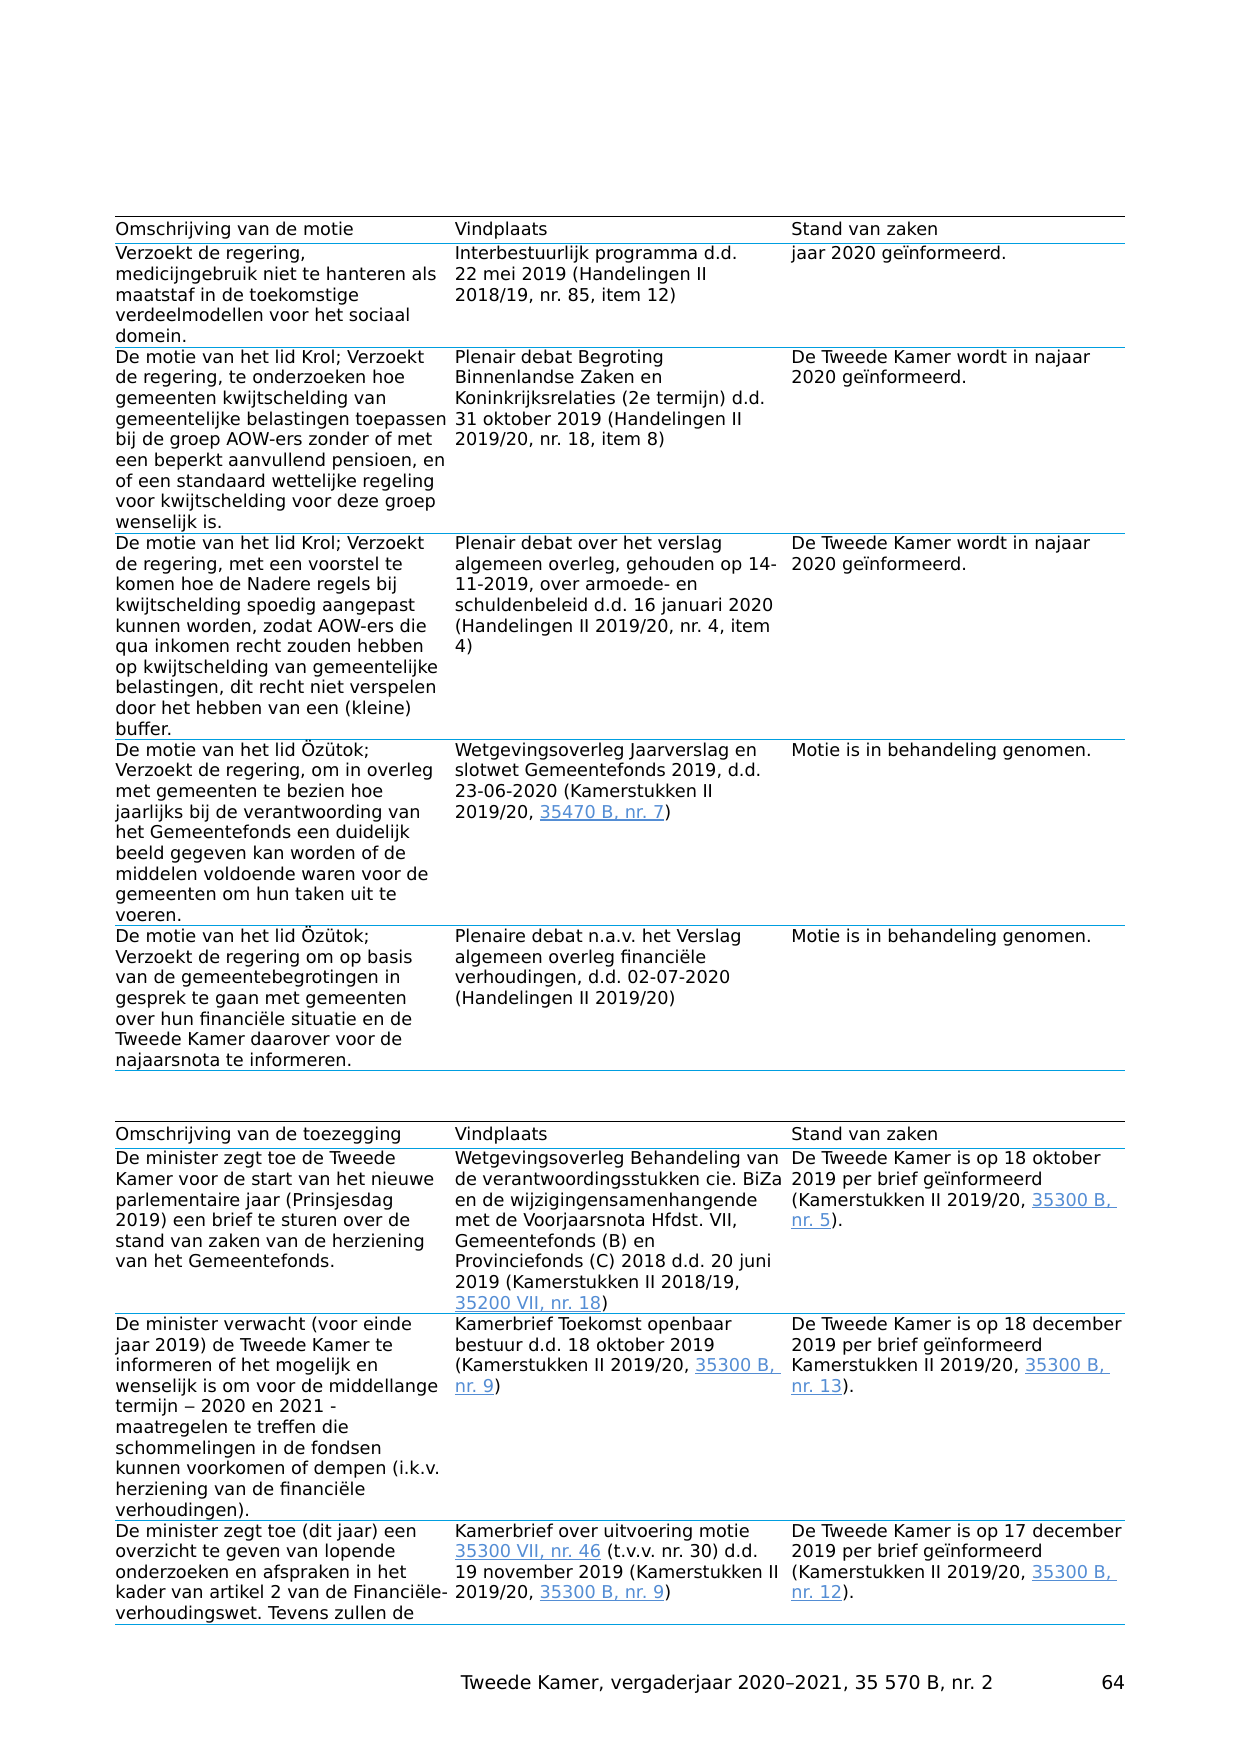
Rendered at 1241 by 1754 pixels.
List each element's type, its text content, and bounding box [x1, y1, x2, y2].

table_cell Wetgevingsoverleg Jaarverslag en slotwet Gemeentefonds 2019, d.d. 23-06-2020 (Kamerstukken II 2019/20, 35470 B, nr. 7) [452, 740, 788, 925]
table_cell jaar 2020 geïnformeerd. [788, 244, 1125, 346]
table_cell De Tweede Kamer wordt in najaar 2020 geïnformeerd. [788, 348, 1125, 532]
table_cell Verzoekt de regering, medicijngebruik niet te hanteren als maatstaf in de toekomstige verdeelmodellen voor het sociaal domein. [115, 244, 452, 346]
table_cell De minister verwacht (voor einde jaar 2019) de Tweede Kamer te informeren of het mogelijk en wenselijk is om voor de middellange termijn ‒ 2020 en 2021 - maatregelen te treffen die schommelingen in de fondsen kunnen voorkomen of dempen (i.k.v. herziening van de financiële verhoudingen). [115, 1314, 452, 1520]
table_cell De motie van het lid Krol; Verzoekt de regering, met een voorstel te komen hoe de Nadere regels bij kwijtschelding spoedig aangepast kunnen worden, zodat AOW-ers die qua inkomen recht zouden hebben op kwijtschelding van gemeentelijke belastingen, dit recht niet verspelen door het hebben van een (kleine) buffer. [115, 534, 452, 739]
table_cell De motie van het lid Özütok; Verzoekt de regering, om in overleg met gemeenten te bezien hoe jaarlijks bij de verantwoording van het Gemeentefonds een duidelijk beeld gegeven kan worden of de middelen voldoende waren voor de gemeenten om hun taken uit te voeren. [115, 740, 452, 925]
table_cell De Tweede Kamer is op 18 december 2019 per brief geïnformeerd Kamerstukken II 2019/20, 35300 B, nr. 13). [788, 1314, 1125, 1520]
table_cell Kamerbrief over uitvoering motie 35300 VII, nr. 46 (t.v.v. nr. 30) d.d. 19 november 2019 (Kamerstukken II 2019/20, 35300 B, nr. 9) [452, 1521, 788, 1624]
table_cell De Tweede Kamer wordt in najaar 2020 geïnformeerd. [788, 534, 1125, 739]
table_cell Plenair debat Begroting Binnenlandse Zaken en Koninkrijksrelaties (2e termijn) d.d. 31 oktober 2019 (Handelingen II 2019/20, nr. 18, item 8) [452, 348, 788, 532]
table_cell Omschrijving van de toezegging [115, 1122, 452, 1148]
table_cell Stand van zaken [788, 217, 1125, 243]
table_cell De Tweede Kamer is op 18 oktober 2019 per brief geïnformeerd (Kamerstukken II 2019/20, 35300 B, nr. 5). [788, 1149, 1125, 1313]
table_cell Plenaire debat n.a.v. het Verslag algemeen overleg financiële verhoudingen, d.d. 02-07-2020 (Handelingen II 2019/20) [452, 926, 788, 1070]
table_cell Motie is in behandeling genomen. [788, 926, 1125, 1070]
table_cell Omschrijving van de motie [115, 217, 452, 243]
table_header Tabel 15 Door de Staten-Generaal aanvaarde moties die nog niet zijn afgerond (stand per 30 juni 2020) [115, 191, 1125, 216]
table_cell De motie van het lid Özütok; Verzoekt de regering om op basis van de gemeentebegrotingen in gesprek te gaan met gemeenten over hun financiële situatie en de Tweede Kamer daarover voor de najaarsnota te informeren. [115, 926, 452, 1070]
table_header Tabel 16 Door bewindslieden gedane toezeggingen die zijn afgerond (stand per 30 juni 2020) [115, 1096, 1125, 1121]
table_cell Stand van zaken [788, 1122, 1125, 1148]
table_cell Kamerbrief Toekomst openbaar bestuur d.d. 18 oktober 2019 (Kamerstukken II 2019/20, 35300 B, nr. 9) [452, 1314, 788, 1520]
table_cell De motie van het lid Krol; Verzoekt de regering, te onderzoeken hoe gemeenten kwijtschelding van gemeentelijke belastingen toepassen bij de groep AOW-ers zonder of met een beperkt aanvullend pensioen, en of een standaard wettelijke regeling voor kwijtschelding voor deze groep wenselijk is. [115, 348, 452, 532]
table_cell De minister zegt toe de Tweede Kamer voor de start van het nieuwe parlementaire jaar (Prinsjesdag 2019) een brief te sturen over de stand van zaken van de herziening van het Gemeentefonds. [115, 1149, 452, 1313]
table_cell Interbestuurlijk programma d.d. 22 mei 2019 (Handelingen II 2018/19, nr. 85, item 12) [452, 244, 788, 346]
table_cell Motie is in behandeling genomen. [788, 740, 1125, 925]
table_cell Plenair debat over het verslag algemeen overleg, gehouden op 14-11-2019, over armoede- en schuldenbeleid d.d. 16 januari 2020 (Handelingen II 2019/20, nr. 4, item 4) [452, 534, 788, 739]
table_cell Vindplaats [452, 1122, 788, 1148]
table_cell Wetgevingsoverleg Behandeling van de verantwoordingsstukken cie. BiZa en de wijzigingensamenhangende met de Voorjaarsnota Hfdst. VII, Gemeentefonds (B) en Provinciefonds (C) 2018 d.d. 20 juni 2019 (Kamerstukken II 2018/19, 35200 VII, nr. 18) [452, 1149, 788, 1313]
table_cell De minister zegt toe (dit jaar) een overzicht te geven van lopende onderzoeken en afspraken in het kader van artikel 2 van de Financiële-verhoudingswet. Tevens zullen de [115, 1521, 452, 1624]
table_cell Vindplaats [452, 217, 788, 243]
table_cell De Tweede Kamer is op 17 december 2019 per brief geïnformeerd (Kamerstukken II 2019/20, 35300 B, nr. 12). [788, 1521, 1125, 1624]
